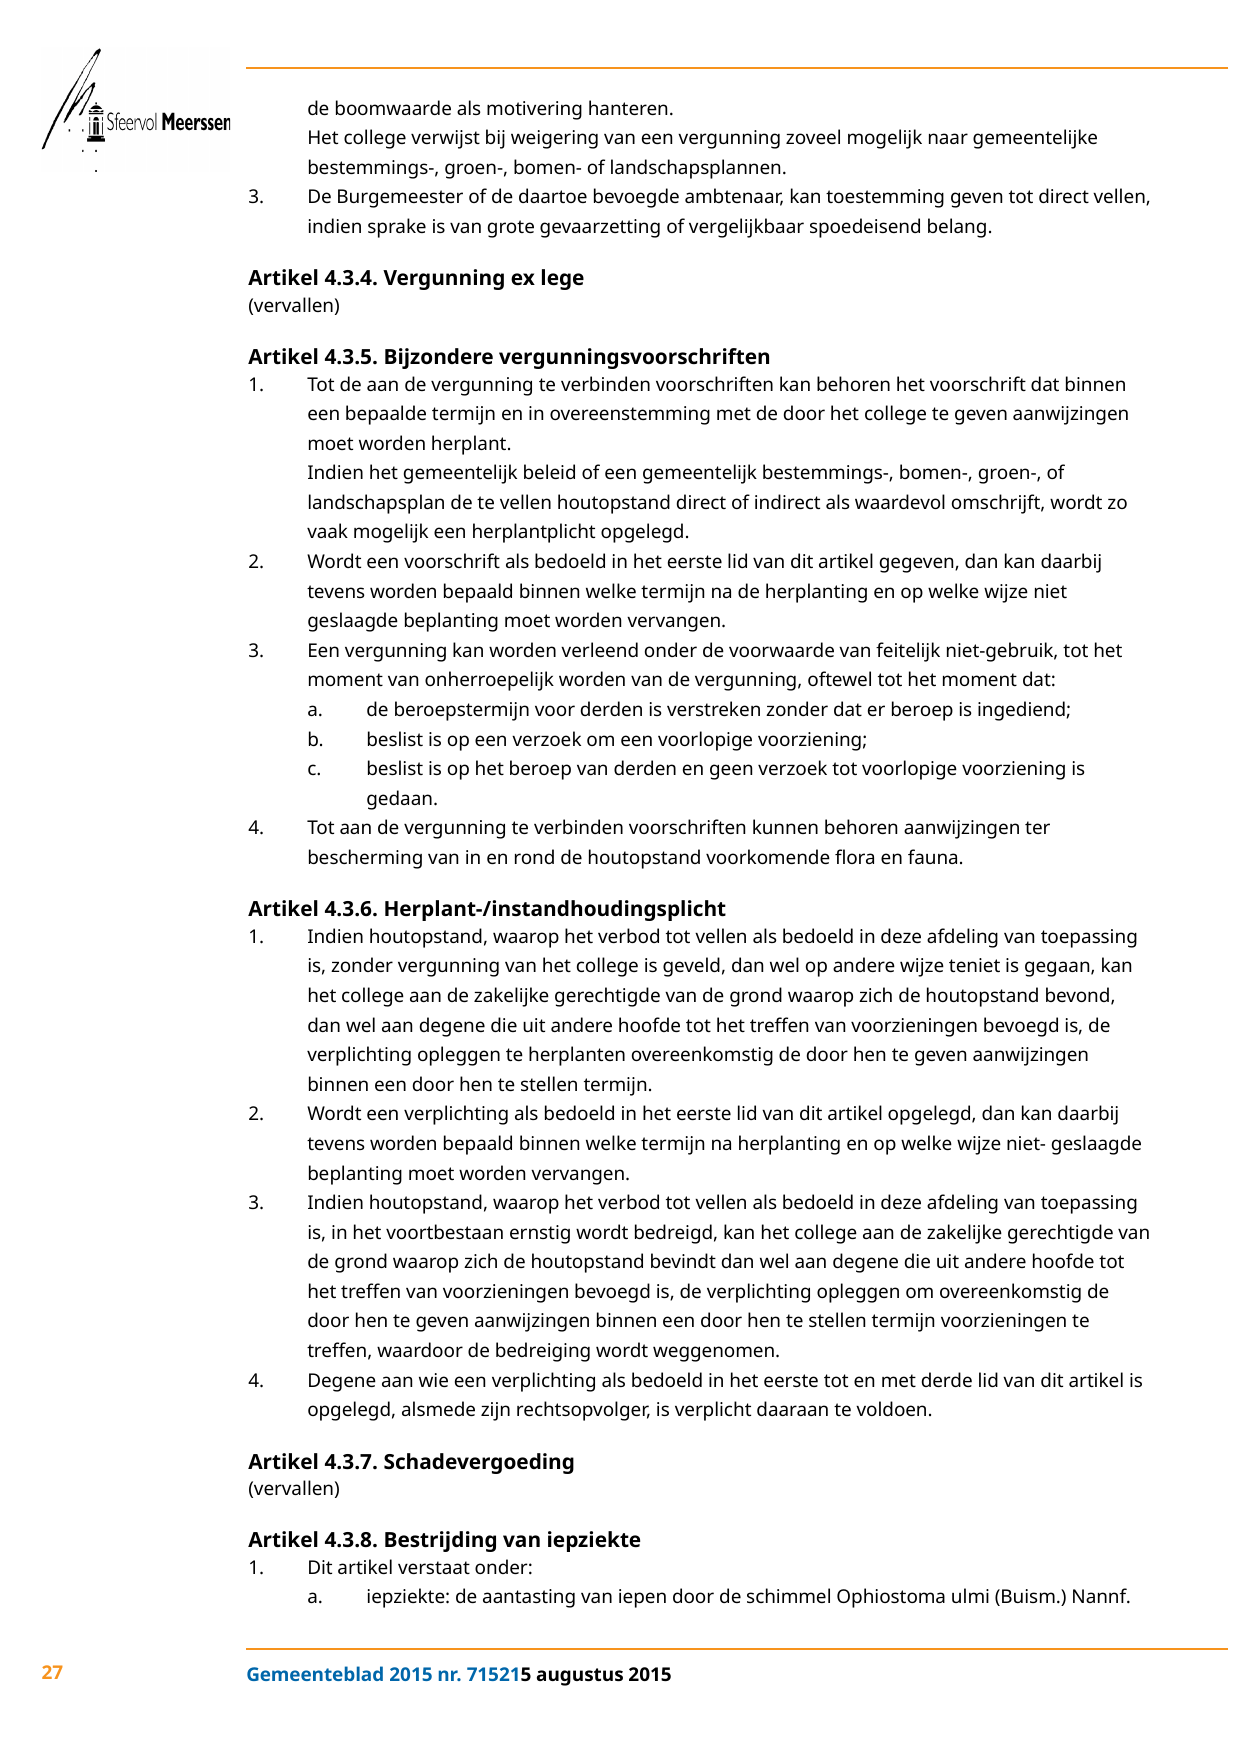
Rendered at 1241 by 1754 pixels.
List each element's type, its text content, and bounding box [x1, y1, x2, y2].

list Tot aan de vergunning te verbinden voorschriften kunnen behoren aanwijzingen ter bescherming van in en rond de houtopstand voorkomende flora en fauna. [248, 814, 1152, 870]
list Indien het gemeentelijk beleid of een gemeentelijk bestemmings-, bomen-, groen-, of landschapsplan de te vellen houtopstand direct of indirect als waardevol omschrijft, wordt zo vaak mogelijk een herplantplicht opgelegd. [248, 459, 1152, 544]
text (vervallen) [248, 1475, 1152, 1501]
list de beroepstermijn voor derden is verstreken zonder dat er beroep is ingediend; [307, 696, 1152, 722]
list Degene aan wie een verplichting als bedoeld in het eerste tot en met derde lid van dit artikel is opgelegd, alsmede zijn rechtsopvolger, is verplicht daaraan te voldoen. [248, 1367, 1152, 1422]
list Wordt een verplichting als bedoeld in het eerste lid van dit artikel opgelegd, dan kan daarbij tevens worden bepaald binnen welke termijn na herplanting en op welke wijze niet- geslaagde beplanting moet worden vervangen. [248, 1101, 1152, 1185]
text (vervallen) [248, 292, 1152, 318]
text Artikel 4.3.6. Herplant-/instandhoudingsplicht [248, 894, 1152, 923]
picture [41, 47, 231, 172]
text Artikel 4.3.8. Bestrijding van iepziekte [248, 1526, 1152, 1554]
list Indien houtopstand, waarop het verbod tot vellen als bedoeld in deze afdeling van toepassing is, zonder vergunning van het college is geveld, dan wel op andere wijze teniet is gegaan, kan het college aan de zakelijke gerechtigde van de grond waarop zich de houtopstand bevond, dan wel aan degene die uit andere hoofde tot het treffen van voorzieningen bevoegd is, de verplichting opleggen te herplanten overeenkomstig de door hen te geven aanwijzingen binnen een door hen te stellen termijn. [248, 923, 1152, 1097]
list Dit artikel verstaat onder: [248, 1554, 1152, 1580]
list iepziekte: de aantasting van iepen door de schimmel Ophiostoma ulmi (Buism.) Nannf. [307, 1584, 1152, 1609]
list Tot de aan de vergunning te verbinden voorschriften kan behoren het voorschrift dat binnen een bepaalde termijn en in overeenstemming met de door het college te geven aanwijzingen moet worden herplant. [248, 371, 1152, 456]
text Artikel 4.3.5. Bijzondere vergunningsvoorschriften [248, 342, 1152, 371]
list beslist is op het beroep van derden en geen verzoek tot voorlopige voorziening is gedaan. [307, 755, 1152, 811]
text Artikel 4.3.4. Vergunning ex lege [248, 263, 1152, 292]
text Artikel 4.3.7. Schadevergoeding [248, 1447, 1152, 1475]
list beslist is op een verzoek om een voorlopige voorziening; [307, 726, 1152, 752]
list Een vergunning kan worden verleend onder de voorwaarde van feitelijk niet-gebruik, tot het moment van onherroepelijk worden van de vergunning, oftewel tot het moment dat: [248, 637, 1152, 692]
list de boomwaarde als motivering hanteren. [248, 95, 1152, 121]
list Wordt een voorschrift als bedoeld in het eerste lid van dit artikel gegeven, dan kan daarbij tevens worden bepaald binnen welke termijn na de herplanting en op welke wijze niet geslaagde beplanting moet worden vervangen. [248, 548, 1152, 633]
list Het college verwijst bij weigering van een vergunning zoveel mogelijk naar gemeentelijke bestemmings-, groen-, bomen- of landschapsplannen. [248, 124, 1152, 180]
list Indien houtopstand, waarop het verbod tot vellen als bedoeld in deze afdeling van toepassing is, in het voortbestaan ernstig wordt bedreigd, kan het college aan de zakelijke gerechtigde van de grond waarop zich de houtopstand bevindt dan wel aan degene die uit andere hoofde tot het treffen van voorzieningen bevoegd is, de verplichting opleggen om overeenkomstig de door hen te geven aanwijzingen binnen een door hen te stellen termijn voorzieningen te treffen, waardoor de bedreiging wordt weggenomen. [248, 1189, 1152, 1363]
list De Burgemeester of de daartoe bevoegde ambtenaar, kan toestemming geven tot direct vellen, indien sprake is van grote gevaarzetting of vergelijkbaar spoedeisend belang. [248, 183, 1152, 239]
